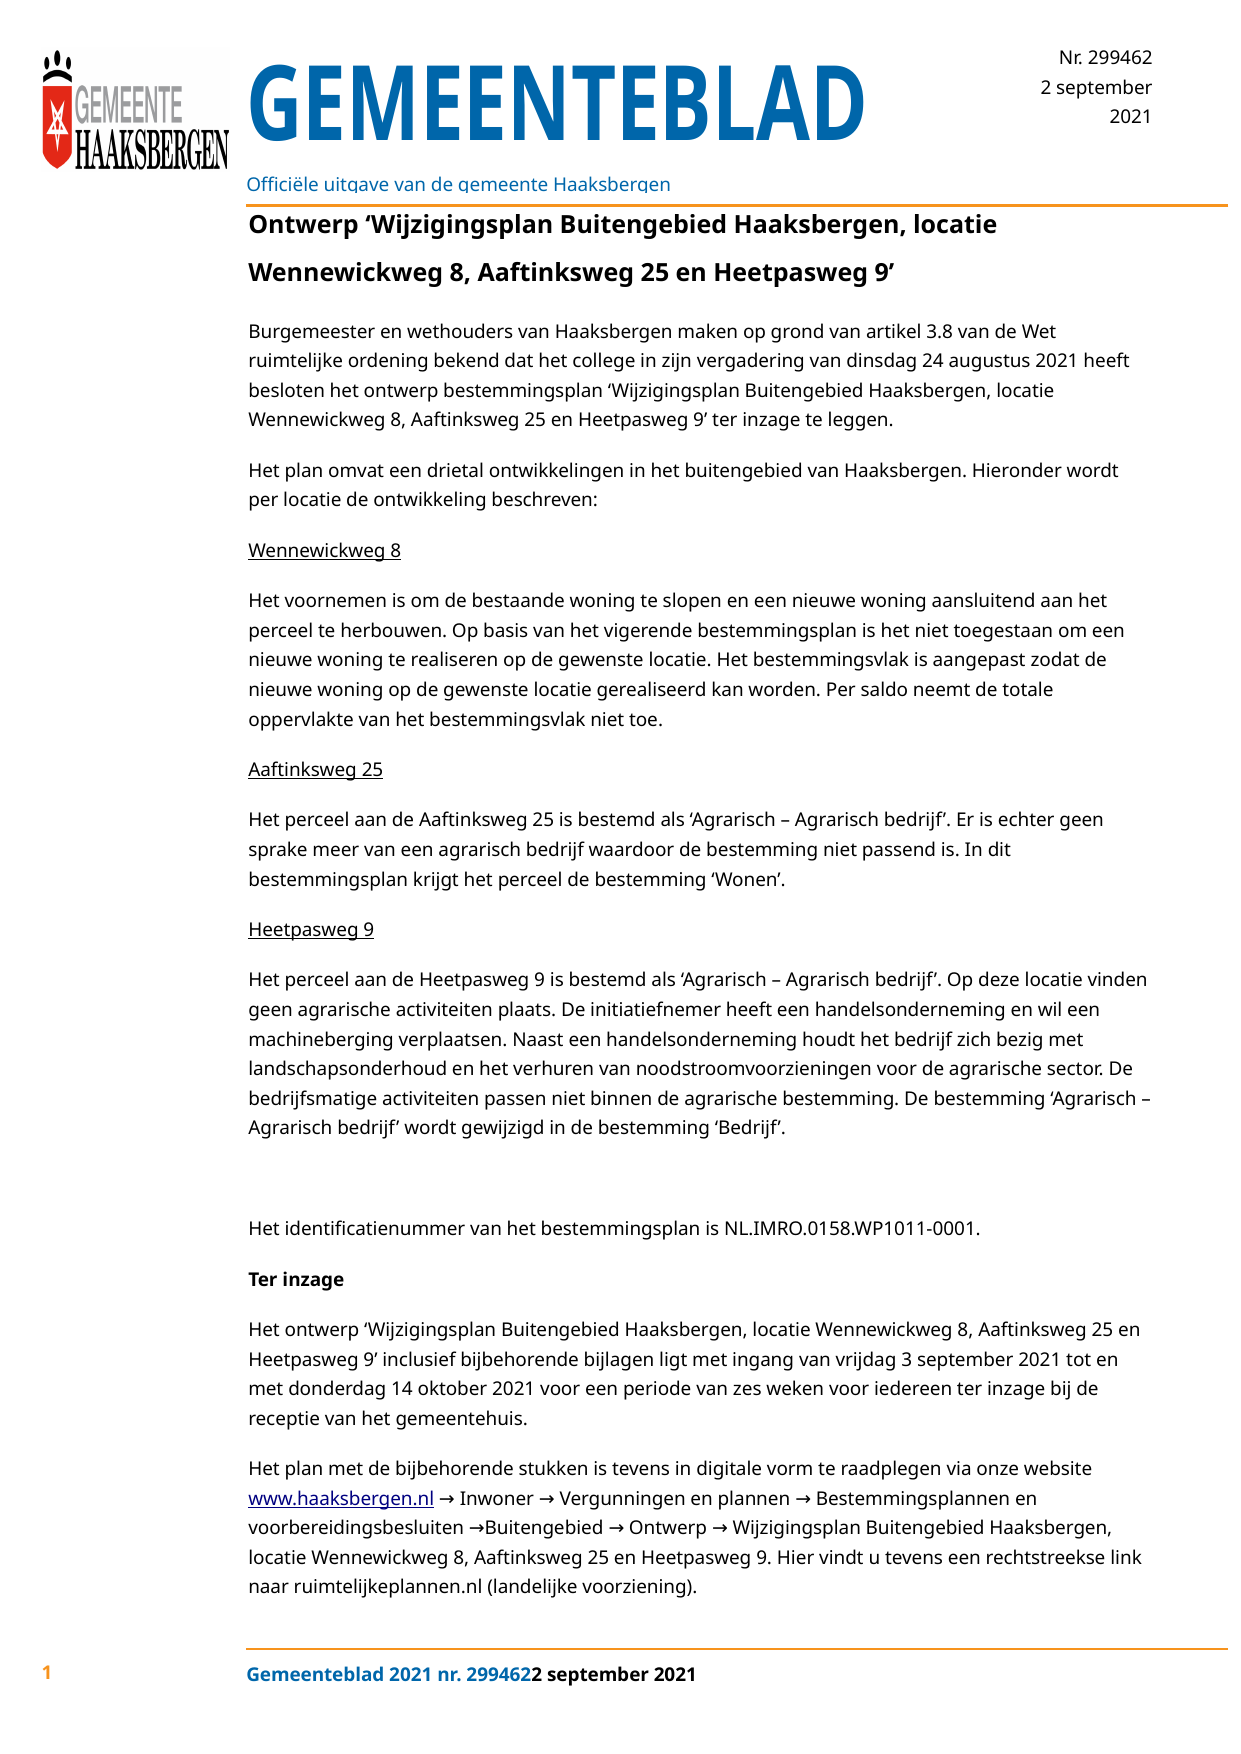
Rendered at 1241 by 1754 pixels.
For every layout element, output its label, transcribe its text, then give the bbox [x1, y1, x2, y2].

text Het voornemen is om de bestaande woning te slopen en een nieuwe woning aansluitend aan het perceel te herbouwen. Op basis van het vigerende bestemmingsplan is het niet toegestaan om een nieuwe woning te realiseren op de gewenste locatie. Het bestemmingsvlak is aangepast zodat de nieuwe woning op de gewenste locatie gerealiseerd kan worden. Per saldo neemt de totale oppervlakte van het bestemmingsvlak niet toe. [248, 587, 1152, 732]
text Het identificatienummer van het bestemmingsplan is NL.IMRO.0158.WP1011-0001. [248, 1215, 1152, 1241]
text Aaftinksweg 25 [248, 756, 1152, 782]
text Ontwerp ‘Wijzigingsplan Buitengebied Haaksbergen, locatie Wennewickweg 8, Aaftinksweg 25 en Heetpasweg 9’ [248, 207, 1152, 288]
text Heetpasweg 9 [248, 916, 1152, 942]
text Het perceel aan de Aaftinksweg 25 is bestemd als ‘Agrarisch – Agrarisch bedrijf’. Er is echter geen sprake meer van een agrarisch bedrijf waardoor de bestemming niet passend is. In dit bestemmingsplan krijgt het perceel de bestemming ‘Wonen’. [248, 807, 1152, 892]
text Ter inzage [248, 1266, 1152, 1292]
picture [41, 47, 231, 172]
text Het plan met de bijbehorende stukken is tevens in digitale vorm te raadplegen via onze website www.haaksbergen.nl → Inwoner → Vergunningen en plannen → Bestemmingsplannen en voorbereidingsbesluiten →Buitengebied → Ontwerp → Wijzigingsplan Buitengebied Haaksbergen, locatie Wennewickweg 8, Aaftinksweg 25 en Heetpasweg 9. Hier vindt u tevens een rechtstreekse link naar ruimtelijkeplannen.nl (landelijke voorziening). [248, 1455, 1152, 1599]
text Het plan omvat een drietal ontwikkelingen in het buitengebied van Haaksbergen. Hieronder wordt per locatie de ontwikkeling beschreven: [248, 457, 1152, 512]
text Het perceel aan de Heetpasweg 9 is bestemd als ‘Agrarisch – Agrarisch bedrijf’. Op deze locatie vinden geen agrarische activiteiten plaats. De initiatiefnemer heeft een handelsonderneming en wil een machineberging verplaatsen. Naast een handelsonderneming houdt het bedrijf zich bezig met landschapsonderhoud en het verhuren van noodstroomvoorzieningen voor de agrarische sector. De bedrijfsmatige activiteiten passen niet binnen de agrarische bestemming. De bestemming ‘Agrarisch – Agrarisch bedrijf’ wordt gewijzigd in de bestemming ‘Bedrijf’. [248, 967, 1152, 1140]
text Het ontwerp ‘Wijzigingsplan Buitengebied Haaksbergen, locatie Wennewickweg 8, Aaftinksweg 25 en Heetpasweg 9’ inclusief bijbehorende bijlagen ligt met ingang van vrijdag 3 september 2021 tot en met donderdag 14 oktober 2021 voor een periode van zes weken voor iedereen ter inzage bij de receptie van het gemeentehuis. [248, 1316, 1152, 1431]
text Wennewickweg 8 [248, 537, 1152, 563]
text Burgemeester en wethouders van Haaksbergen maken op grond van artikel 3.8 van de Wet ruimtelijke ordening bekend dat het college in zijn vergadering van dinsdag 24 augustus 2021 heeft besloten het ontwerp bestemmingsplan ‘Wijzigingsplan Buitengebied Haaksbergen, locatie Wennewickweg 8, Aaftinksweg 25 en Heetpasweg 9’ ter inzage te leggen. [248, 318, 1152, 432]
